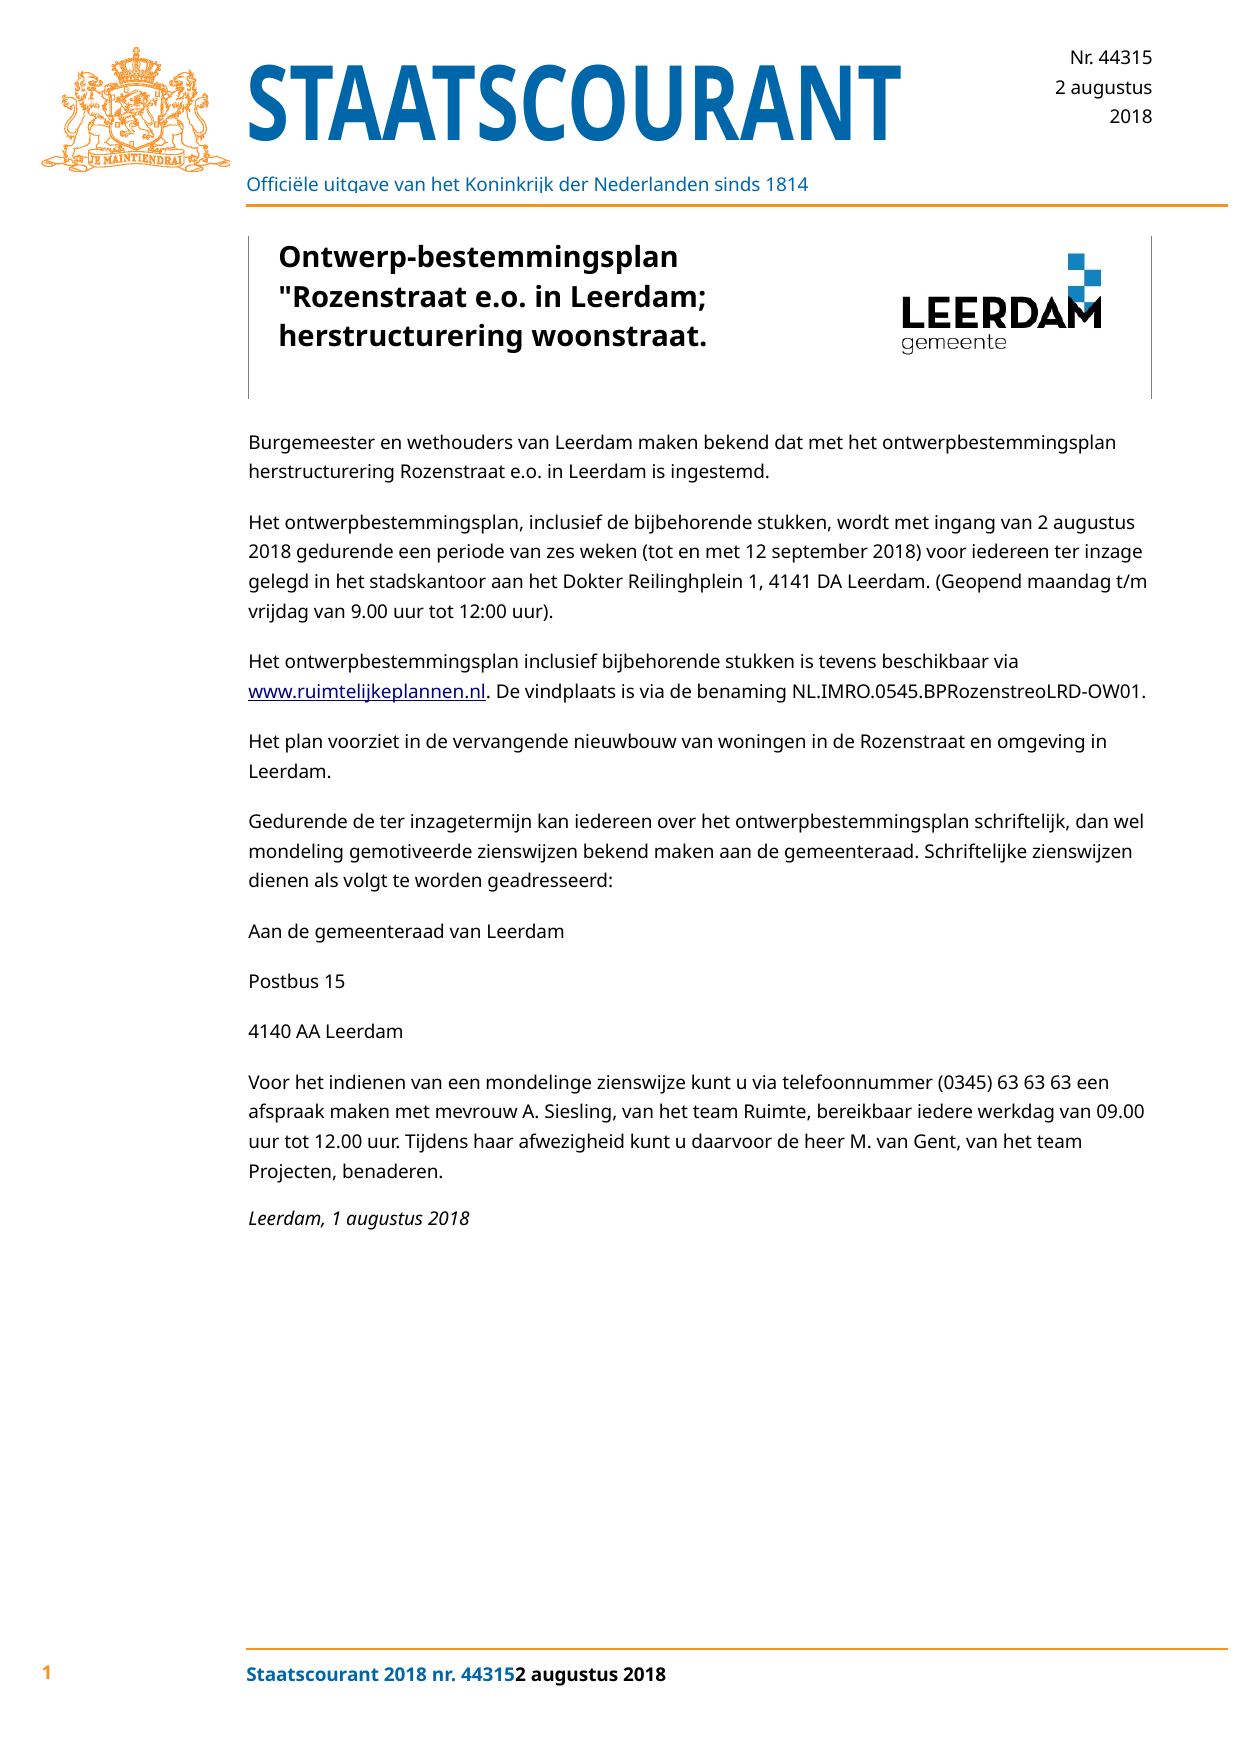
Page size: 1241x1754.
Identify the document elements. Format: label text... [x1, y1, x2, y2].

text Voor het indienen van een mondelinge zienswijze kunt u via telefoonnummer (0345) 63 63 63 een afspraak maken met mevrouw A. Siesling, van het team Ruimte, bereikbaar iedere werkdag van 09.00 uur tot 12.00 uur. Tijdens haar afwezigheid kunt u daarvoor de heer M. van Gent, van het team Projecten, benaderen. [248, 1069, 1152, 1183]
text Gedurende de ter inzagetermijn kan iedereen over het ontwerpbestemmingsplan schriftelijk, dan wel mondeling gemotiveerde zienswijzen bekend maken aan de gemeenteraad. Schriftelijke zienswijzen dienen als volgt te worden geadresseerd: [248, 808, 1152, 893]
picture [882, 236, 1119, 374]
text Het ontwerpbestemmingsplan, inclusief de bijbehorende stukken, wordt met ingang van 2 augustus 2018 gedurende een periode van zes weken (tot en met 12 september 2018) voor iedereen ter inzage gelegd in het stadskantoor aan het Dokter Reilinghplein 1, 4141 DA Leerdam. (Geopend maandag t/m vrijdag van 9.00 uur tot 12:00 uur). [248, 509, 1152, 623]
picture [41, 47, 231, 172]
text Burgemeester en wethouders van Leerdam maken bekend dat met het ontwerpbestemmingsplan herstructurering Rozenstraat e.o. in Leerdam is ingestemd. [248, 429, 1152, 484]
text Postbus 15 [248, 968, 1152, 994]
text Aan de gemeenteraad van Leerdam [248, 918, 1152, 943]
table_header [850, 236, 1151, 399]
table_header Ontwerp-bestemmingsplan "Rozenstraat e.o. in Leerdam; herstructurering woonstraat. [249, 236, 850, 399]
text Leerdam, 1 augustus 2018 [248, 1206, 1152, 1231]
text 4140 AA Leerdam [248, 1019, 1152, 1044]
text Het plan voorziet in de vervangende nieuwbouw van woningen in de Rozenstraat en omgeving in Leerdam. [248, 728, 1152, 783]
text Het ontwerpbestemmingsplan inclusief bijbehorende stukken is tevens beschikbaar via www.ruimtelijkeplannen.nl. De vindplaats is via de benaming NL.IMRO.0545.BPRozenstreoLRD-OW01. [248, 648, 1152, 703]
